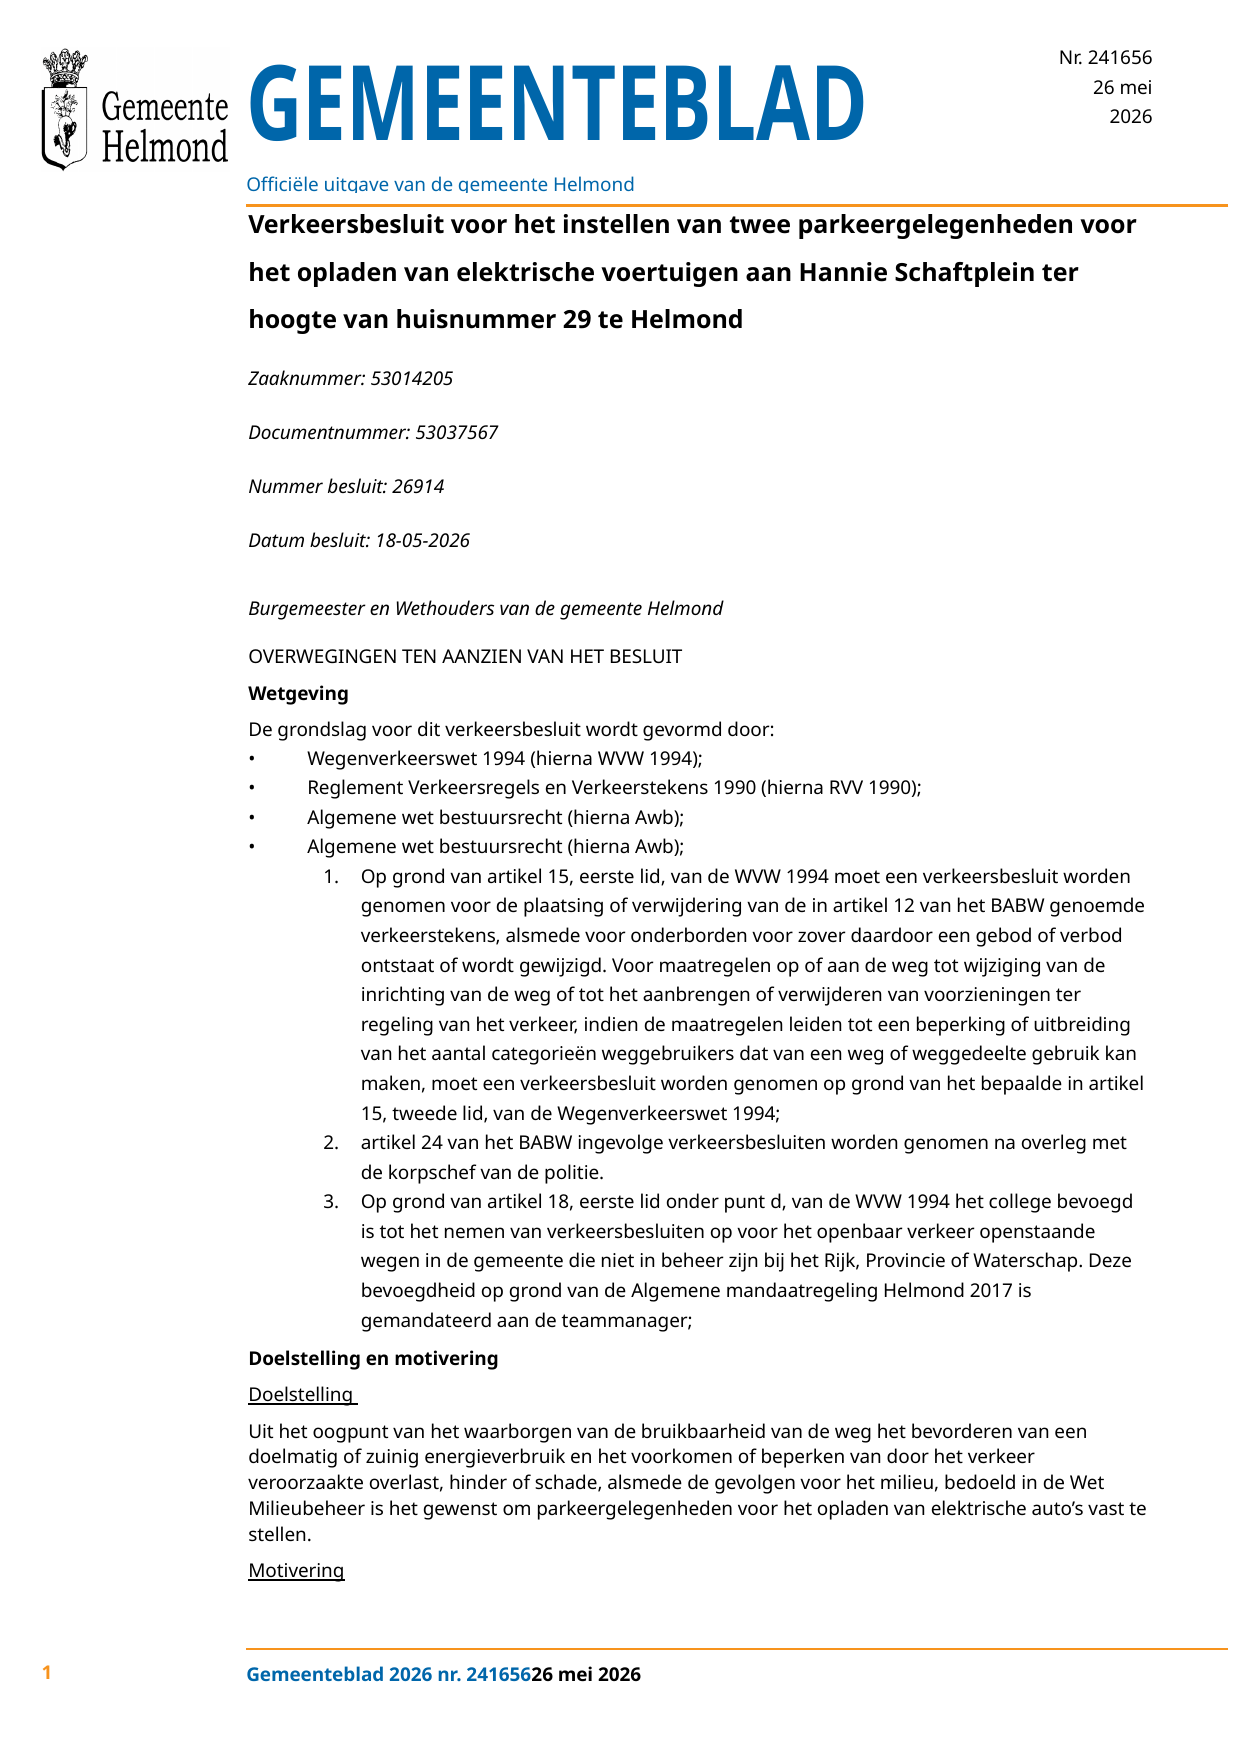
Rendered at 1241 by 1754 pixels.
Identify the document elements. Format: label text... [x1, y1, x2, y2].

text Uit het oogpunt van het waarborgen van de bruikbaarheid van de weg het bevorderen van een doelmatig of zuinig energieverbruik en het voorkomen of beperken van door het verkeer veroorzaakte overlast, hinder of schade, alsmede de gevolgen voor het milieu, bedoeld in de Wet Milieubeheer is het gewenst om parkeergelegenheden voor het opladen van elektrische auto’s vast te stellen. [248, 1418, 1152, 1547]
text Datum besluit: 18-05-2026 [248, 528, 1152, 553]
text Doelstelling [248, 1381, 1152, 1407]
text Doelstelling en motivering [248, 1345, 1152, 1370]
text Verkeersbesluit voor het instellen van twee parkeergelegenheden voor het opladen van elektrische voertuigen aan Hannie Schaftplein ter hoogte van huisnummer 29 te Helmond [248, 207, 1152, 336]
text Documentnummer: 53037567 [248, 419, 1152, 445]
text Nummer besluit: 26914 [248, 474, 1152, 499]
list artikel 24 van het BABW ingevolge verkeersbesluiten worden genomen na overleg met de korpschef van de politie. [323, 1129, 1152, 1184]
list Algemene wet bestuursrecht (hierna Awb); [248, 833, 1152, 859]
text Wetgeving [248, 680, 1152, 705]
picture [41, 47, 231, 172]
list Algemene wet bestuursrecht (hierna Awb); [248, 804, 1152, 829]
list Wegenverkeerswet 1994 (hierna WVW 1994); [248, 745, 1152, 770]
list Reglement Verkeersregels en Verkeerstekens 1990 (hierna RVV 1990); [248, 774, 1152, 800]
text Motivering [248, 1558, 1152, 1583]
list Op grond van artikel 18, eerste lid onder punt d, van de WVW 1994 het college bevoegd is tot het nemen van verkeersbesluiten op voor het openbaar verkeer openstaande wegen in de gemeente die niet in beheer zijn bij het Rijk, Provincie of Waterschap. Deze bevoegdheid op grond van de Algemene mandaatregeling Helmond 2017 is gemandateerd aan de teammanager; [323, 1188, 1152, 1332]
text OVERWEGINGEN TEN AANZIEN VAN HET BESLUIT [248, 643, 1152, 669]
text Zaaknummer: 53014205 [248, 366, 1152, 391]
list Op grond van artikel 15, eerste lid, van de WVW 1994 moet een verkeersbesluit worden genomen voor de plaatsing of verwijdering van de in artikel 12 van het BABW genoemde verkeerstekens, alsmede voor onderborden voor zover daardoor een gebod of verbod ontstaat of wordt gewijzigd. Voor maatregelen op of aan de weg tot wijziging van de inrichting van de weg of tot het aanbrengen of verwijderen van voorzieningen ter regeling van het verkeer, indien de maatregelen leiden tot een beperking of uitbreiding van het aantal categorieën weggebruikers dat van een weg of weggedeelte gebruik kan maken, moet een verkeersbesluit worden genomen op grond van het bepaalde in artikel 15, tweede lid, van de Wegenverkeerswet 1994; [323, 863, 1152, 1125]
text Burgemeester en Wethouders van de gemeente Helmond [248, 595, 1152, 621]
text De grondslag voor dit verkeersbesluit wordt gevormd door: [248, 716, 1152, 742]
